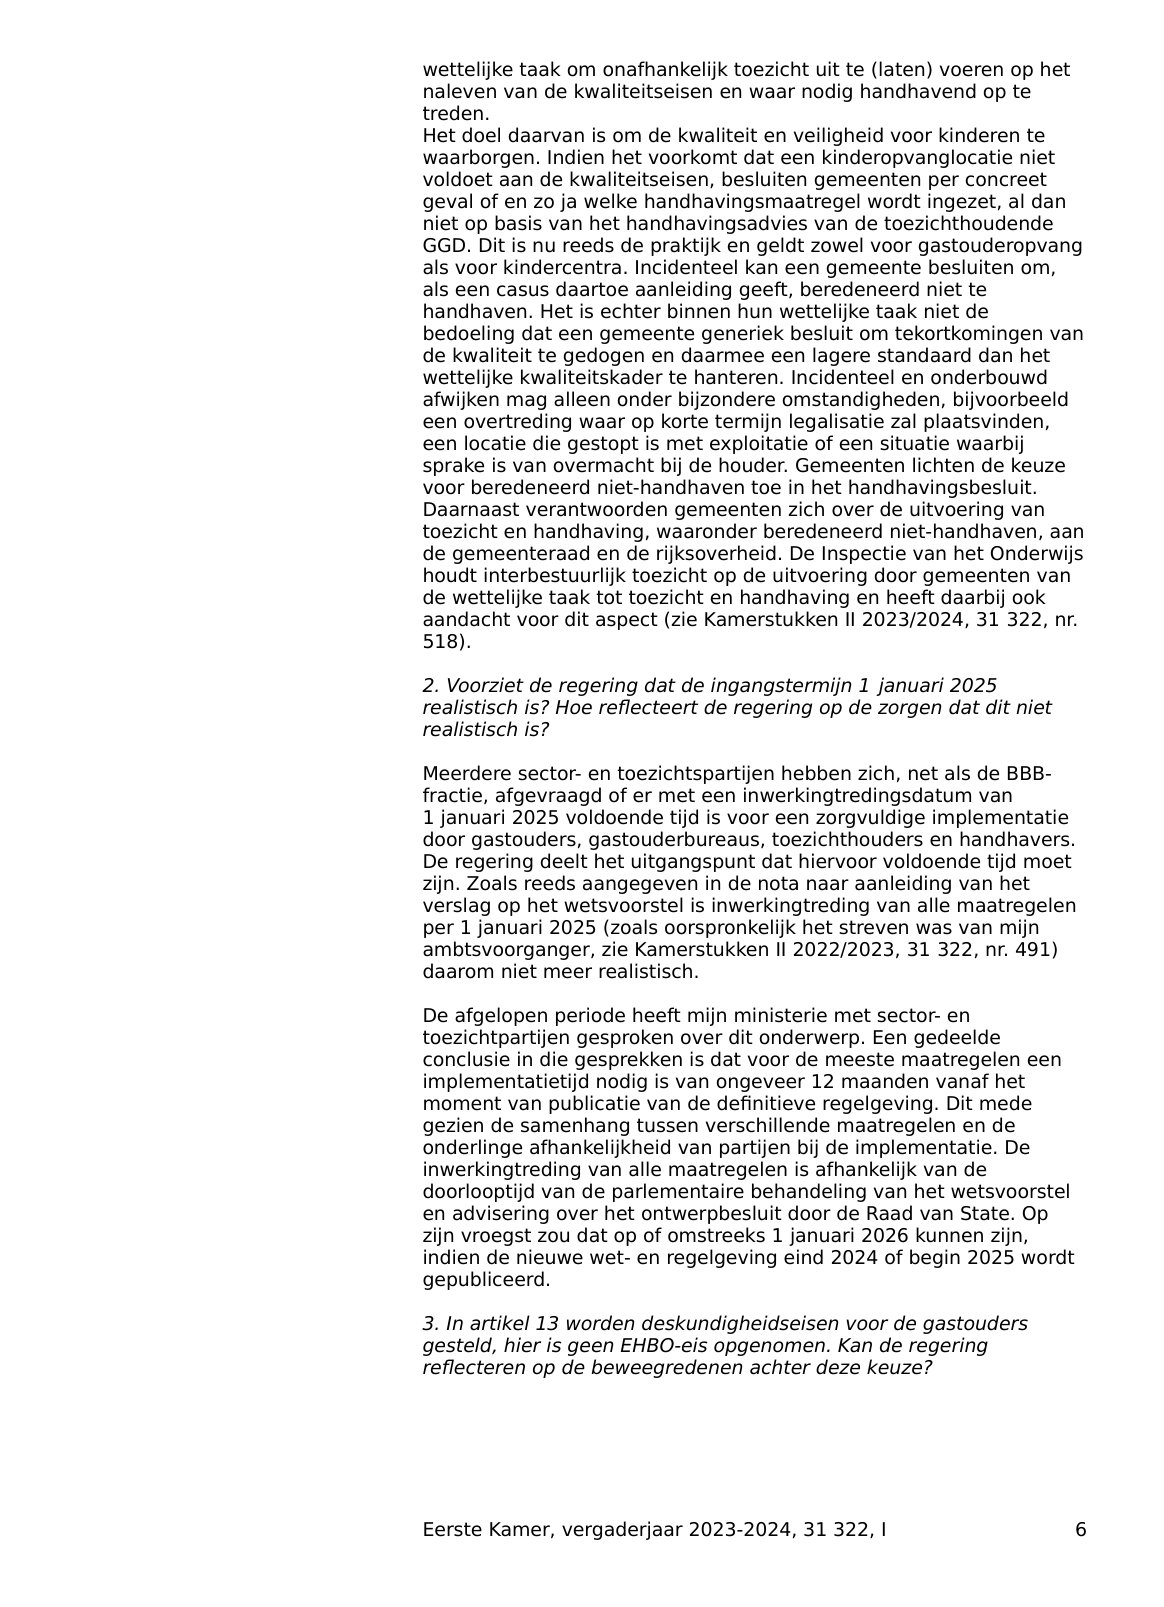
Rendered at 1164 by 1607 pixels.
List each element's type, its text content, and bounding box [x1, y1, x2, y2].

text Het doel daarvan is om de kwaliteit en veiligheid voor kinderen te waarborgen. Indien het voorkomt dat een kinderopvanglocatie niet voldoet aan de kwaliteitseisen, besluiten gemeenten per concreet geval of en zo ja welke handhavingsmaatregel wordt ingezet, al dan niet op basis van het handhavingsadvies van de toezichthoudende GGD. Dit is nu reeds de praktijk en geldt zowel voor gastouderopvang als voor kindercentra. Incidenteel kan een gemeente besluiten om, als een casus daartoe aanleiding geeft, beredeneerd niet te handhaven. Het is echter binnen hun wettelijke taak niet de bedoeling dat een gemeente generiek besluit om tekortkomingen van de kwaliteit te gedogen en daarmee een lagere standaard dan het wettelijke kwaliteitskader te hanteren. Incidenteel en onderbouwd afwijken mag alleen onder bijzondere omstandigheden, bijvoorbeeld een overtreding waar op korte termijn legalisatie zal plaatsvinden, een locatie die gestopt is met exploitatie of een situatie waarbij sprake is van overmacht bij de houder. Gemeenten lichten de keuze voor beredeneerd niet-handhaven toe in het handhavingsbesluit. Daarnaast verantwoorden gemeenten zich over de uitvoering van toezicht en handhaving, waaronder beredeneerd niet-handhaven, aan de gemeenteraad en de rijksoverheid. De Inspectie van het Onderwijs houdt interbestuurlijk toezicht op de uitvoering door gemeenten van de wettelijke taak tot toezicht en handhaving en heeft daarbij ook aandacht voor dit aspect (zie Kamerstukken II 2023/2024, 31 322, nr. 518). [422, 125, 1087, 652]
text De afgelopen periode heeft mijn ministerie met sector- en toezichtpartijen gesproken over dit onderwerp. Een gedeelde conclusie in die gesprekken is dat voor de meeste maatregelen een implementatietijd nodig is van ongeveer 12 maanden vanaf het moment van publicatie van de definitieve regelgeving. Dit mede gezien de samenhang tussen verschillende maatregelen en de onderlinge afhankelijkheid van partijen bij de implementatie. De inwerkingtreding van alle maatregelen is afhankelijk van de doorlooptijd van de parlementaire behandeling van het wetsvoorstel en advisering over het ontwerpbesluit door de Raad van State. Op zijn vroegst zou dat op of omstreeks 1 januari 2026 kunnen zijn, indien de nieuwe wet- en regelgeving eind 2024 of begin 2025 wordt gepubliceerd. [422, 1005, 1087, 1291]
text 3. In artikel 13 worden deskundigheidseisen voor de gastouders gesteld, hier is geen EHBO-eis opgenomen. Kan de regering reflecteren op de beweegredenen achter deze keuze? [422, 1313, 1087, 1379]
text Meerdere sector- en toezichtspartijen hebben zich, net als de BBB-fractie, afgevraagd of er met een inwerkingtredingsdatum van 1 januari 2025 voldoende tijd is voor een zorgvuldige implementatie door gastouders, gastouderbureaus, toezichthouders en handhavers. De regering deelt het uitgangspunt dat hiervoor voldoende tijd moet zijn. Zoals reeds aangegeven in de nota naar aanleiding van het verslag op het wetsvoorstel is inwerkingtreding van alle maatregelen per 1 januari 2025 (zoals oorspronkelijk het streven was van mijn ambtsvoorganger, zie Kamerstukken II 2022/2023, 31 322, nr. 491) daarom niet meer realistisch. [422, 763, 1087, 983]
text 2. Voorziet de regering dat de ingangstermijn 1 januari 2025 realistisch is? Hoe reflecteert de regering op de zorgen dat dit niet realistisch is? [422, 675, 1087, 741]
text wettelijke taak om onafhankelijk toezicht uit te (laten) voeren op het naleven van de kwaliteitseisen en waar nodig handhavend op te treden. [422, 59, 1087, 125]
